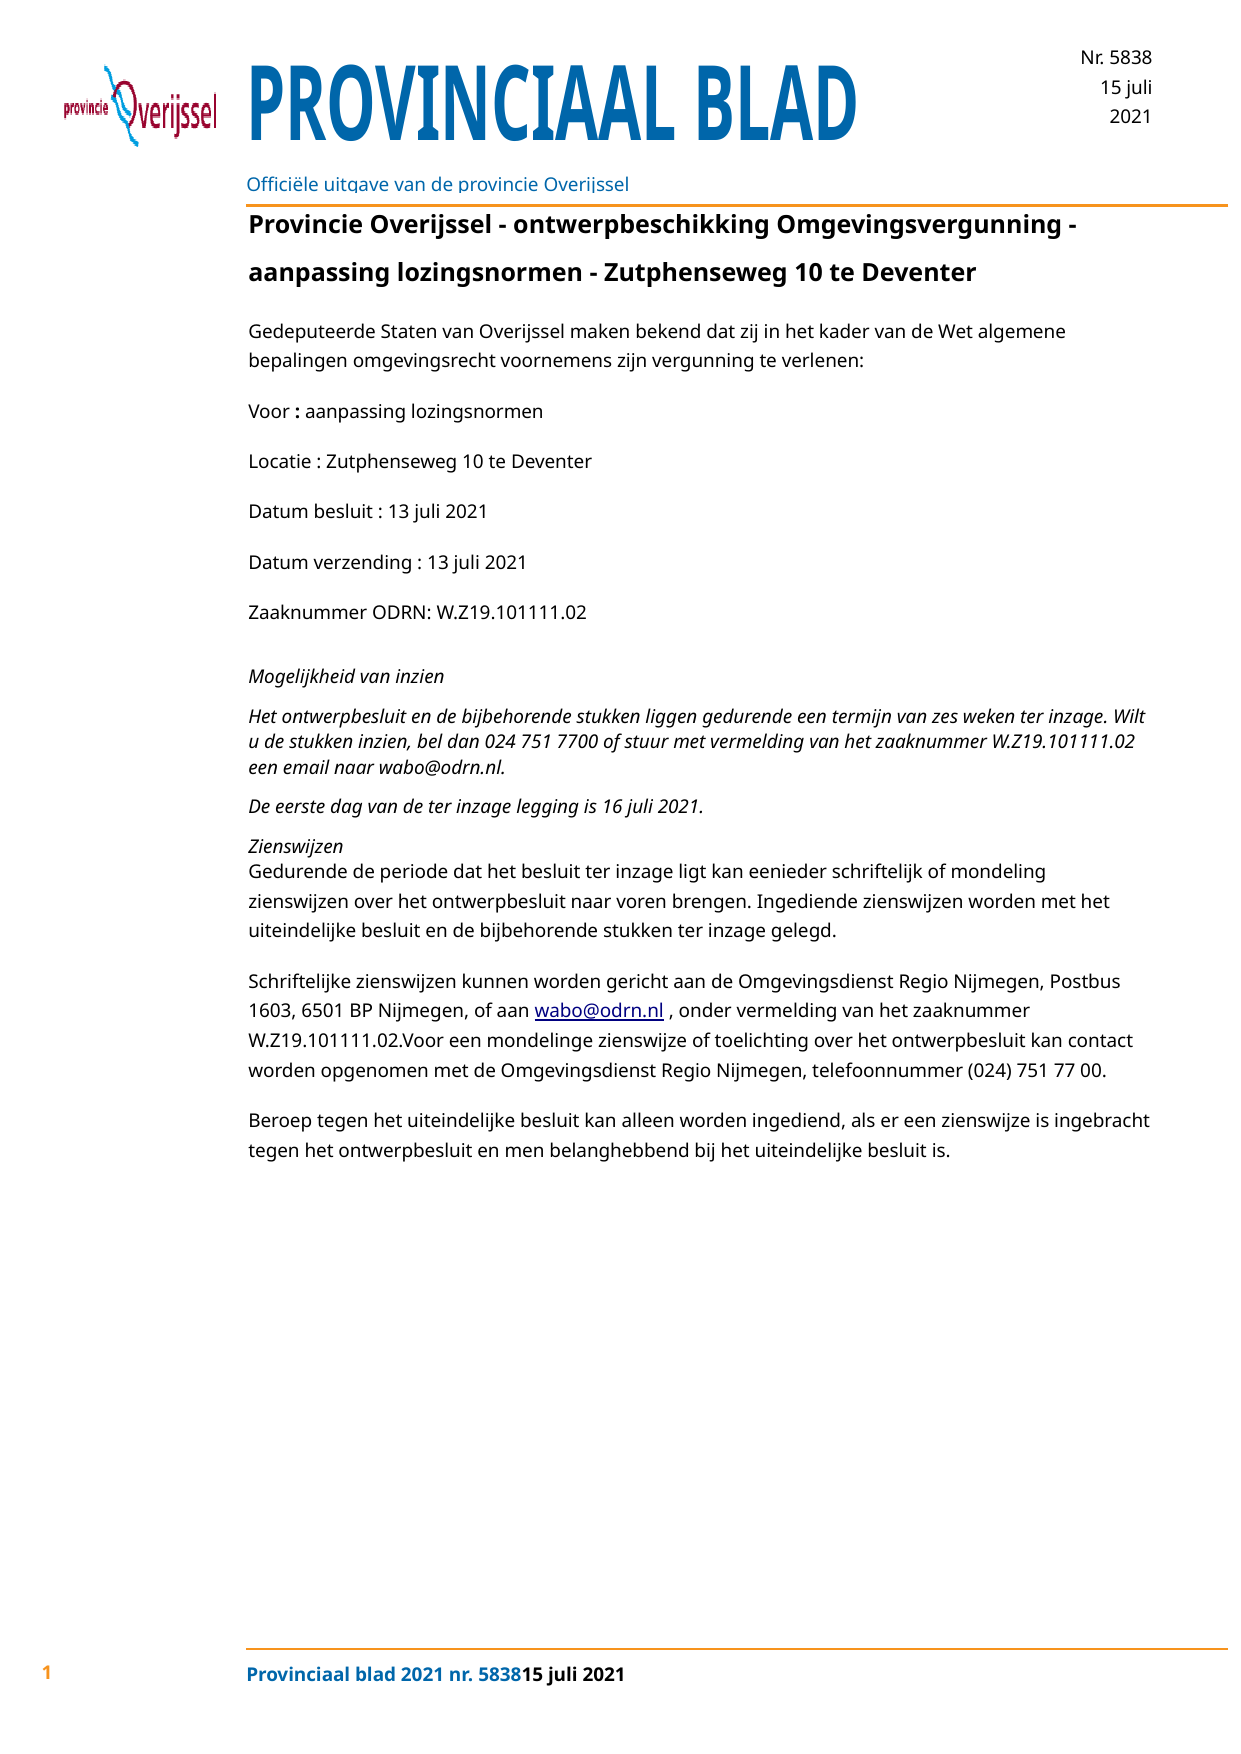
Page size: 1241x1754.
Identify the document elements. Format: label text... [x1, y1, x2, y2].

text Locatie : Zutphenseweg 10 te Deventer [248, 448, 1152, 474]
text Mogelijkheid van inzien [248, 663, 1152, 689]
text Gedurende de periode dat het besluit ter inzage ligt kan eenieder schriftelijk of mondeling zienswijzen over het ontwerpbesluit naar voren brengen. Ingediende zienswijzen worden met het uiteindelijke besluit en de bijbehorende stukken ter inzage gelegd. [248, 858, 1152, 943]
text Zienswijzen [248, 833, 1152, 858]
text Voor : aanpassing lozingsnormen [248, 398, 1152, 424]
text Datum besluit : 13 juli 2021 [248, 499, 1152, 524]
text Zaaknummer ODRN: W.Z19.101111.02 [248, 599, 1152, 625]
text Schriftelijke zienswijzen kunnen worden gericht aan de Omgevingsdienst Regio Nijmegen, Postbus 1603, 6501 BP Nijmegen, of aan wabo@odrn.nl , onder vermelding van het zaaknummer W.Z19.101111.02.Voor een mondelinge zienswijze of toelichting over het ontwerpbesluit kan contact worden opgenomen met de Omgevingsdienst Regio Nijmegen, telefoonnummer (024) 751 77 00. [248, 968, 1152, 1083]
text De eerste dag van de ter inzage legging is 16 juli 2021. [248, 793, 1152, 819]
text Het ontwerpbesluit en de bijbehorende stukken liggen gedurende een termijn van zes weken ter inzage. Wilt u de stukken inzien, bel dan 024 751 7700 of stuur met vermelding van het zaaknummer W.Z19.101111.02 een email naar wabo@odrn.nl. [248, 703, 1152, 780]
text Datum verzending : 13 juli 2021 [248, 549, 1152, 575]
text Beroep tegen het uiteindelijke besluit kan alleen worden ingediend, als er een zienswijze is ingebracht tegen het ontwerpbesluit en men belanghebbend bij het uiteindelijke besluit is. [248, 1107, 1152, 1163]
text Provincie Overijssel - ontwerpbeschikking Omgevingsvergunning -aanpassing lozingsnormen - Zutphenseweg 10 te Deventer [248, 207, 1152, 288]
text Gedeputeerde Staten van Overijssel maken bekend dat zij in het kader van de Wet algemene bepalingen omgevingsrecht voornemens zijn vergunning te verlenen: [248, 318, 1152, 373]
picture [41, 47, 231, 172]
